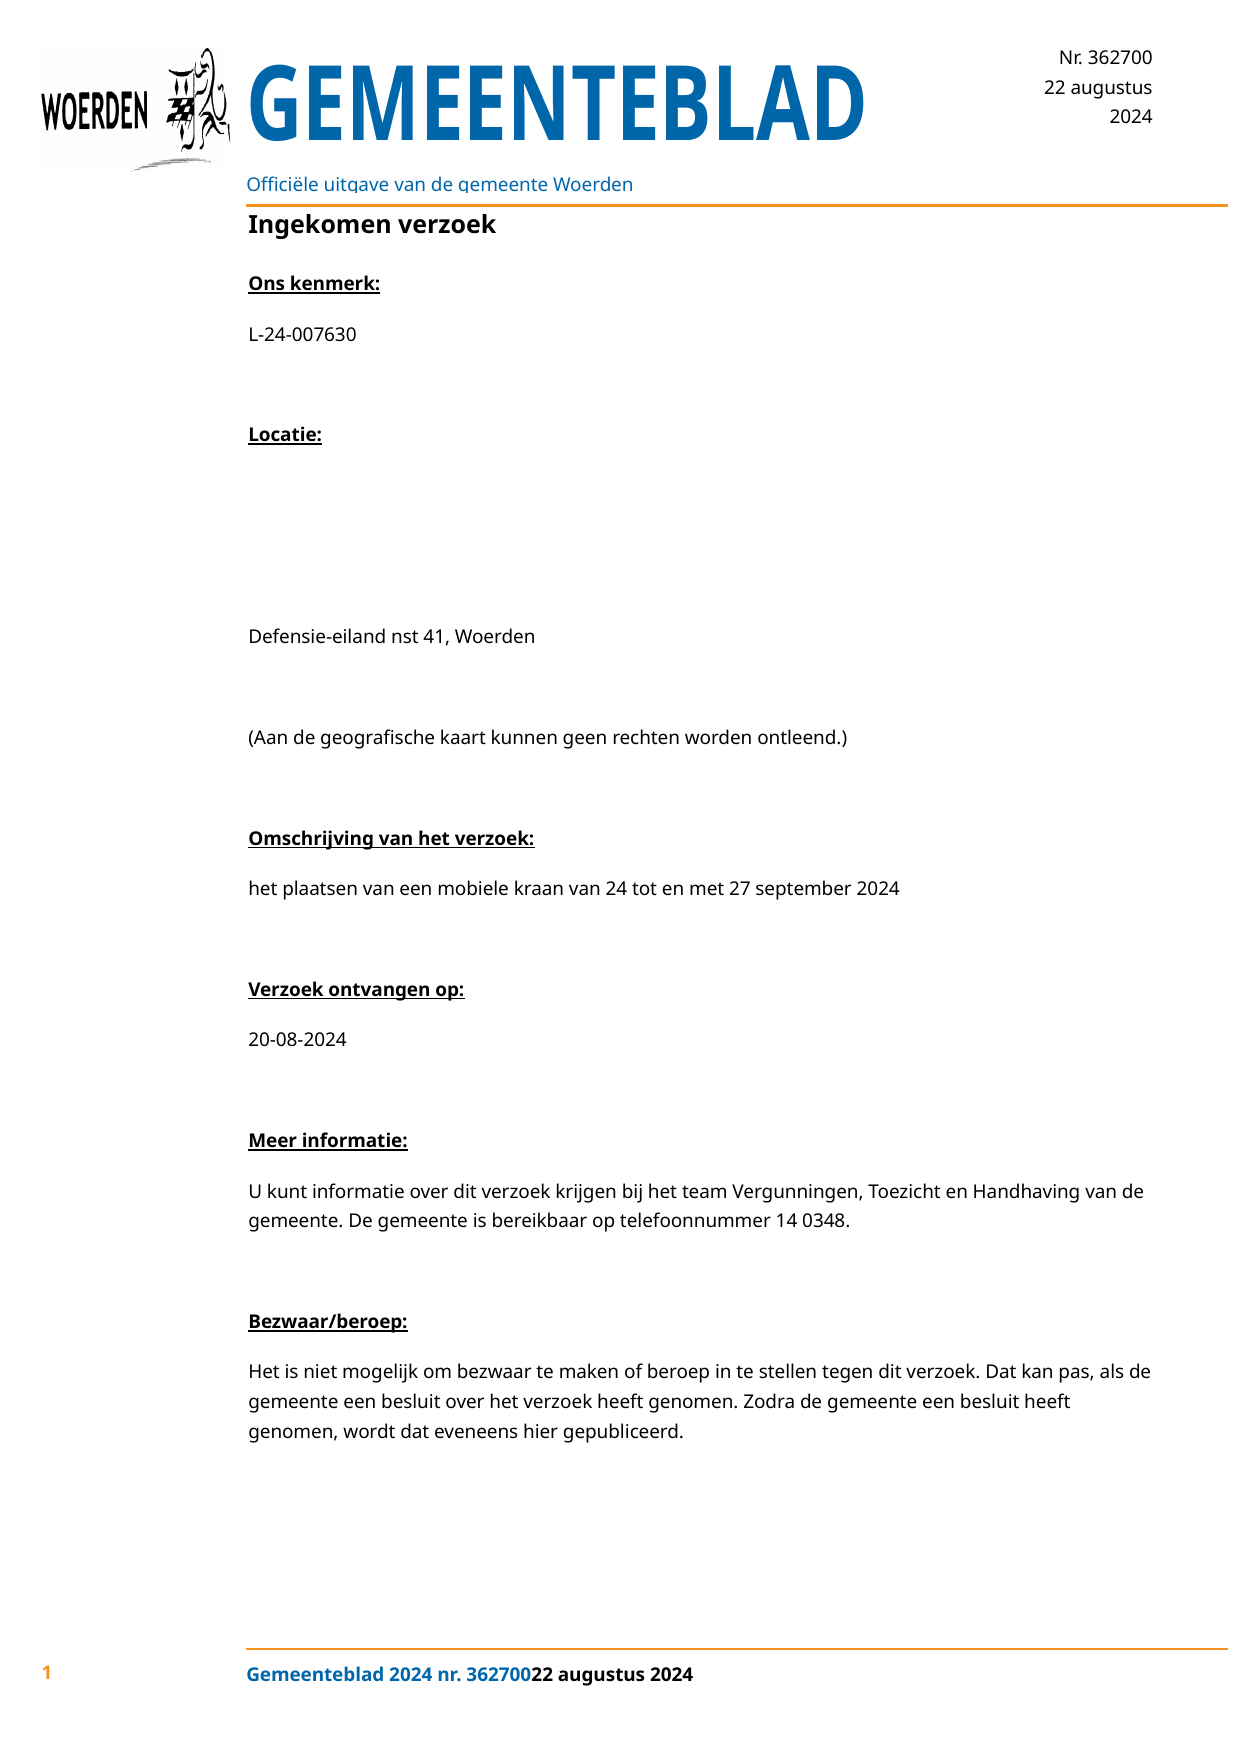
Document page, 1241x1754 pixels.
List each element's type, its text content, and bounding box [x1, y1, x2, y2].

text 20-08-2024 [248, 1027, 1152, 1052]
text Locatie: [248, 422, 1152, 447]
text Meer informatie: [248, 1127, 1152, 1153]
text L-24-007630 [248, 321, 1152, 346]
text (Aan de geografische kaart kunnen geen rechten worden ontleend.) [248, 724, 1152, 750]
text Defensie-eiland nst 41, Woerden [248, 623, 1152, 649]
text Omschrijving van het verzoek: [248, 825, 1152, 851]
text Verzoek ontvangen op: [248, 976, 1152, 1002]
text Ingekomen verzoek [248, 207, 1152, 241]
text het plaatsen van een mobiele kraan van 24 tot en met 27 september 2024 [248, 875, 1152, 901]
picture [41, 47, 231, 172]
text Het is niet mogelijk om bezwaar te maken of beroep in te stellen tegen dit verzoek. Dat kan pas, als de gemeente een besluit over het verzoek heeft genomen. Zodra de gemeente een besluit heeft genomen, wordt dat eveneens hier gepubliceerd. [248, 1359, 1152, 1443]
text Ons kenmerk: [248, 270, 1152, 296]
text U kunt informatie over dit verzoek krijgen bij het team Vergunningen, Toezicht en Handhaving van de gemeente. De gemeente is bereikbaar op telefoonnummer 14 0348. [248, 1178, 1152, 1233]
text Bezwaar/beroep: [248, 1308, 1152, 1334]
